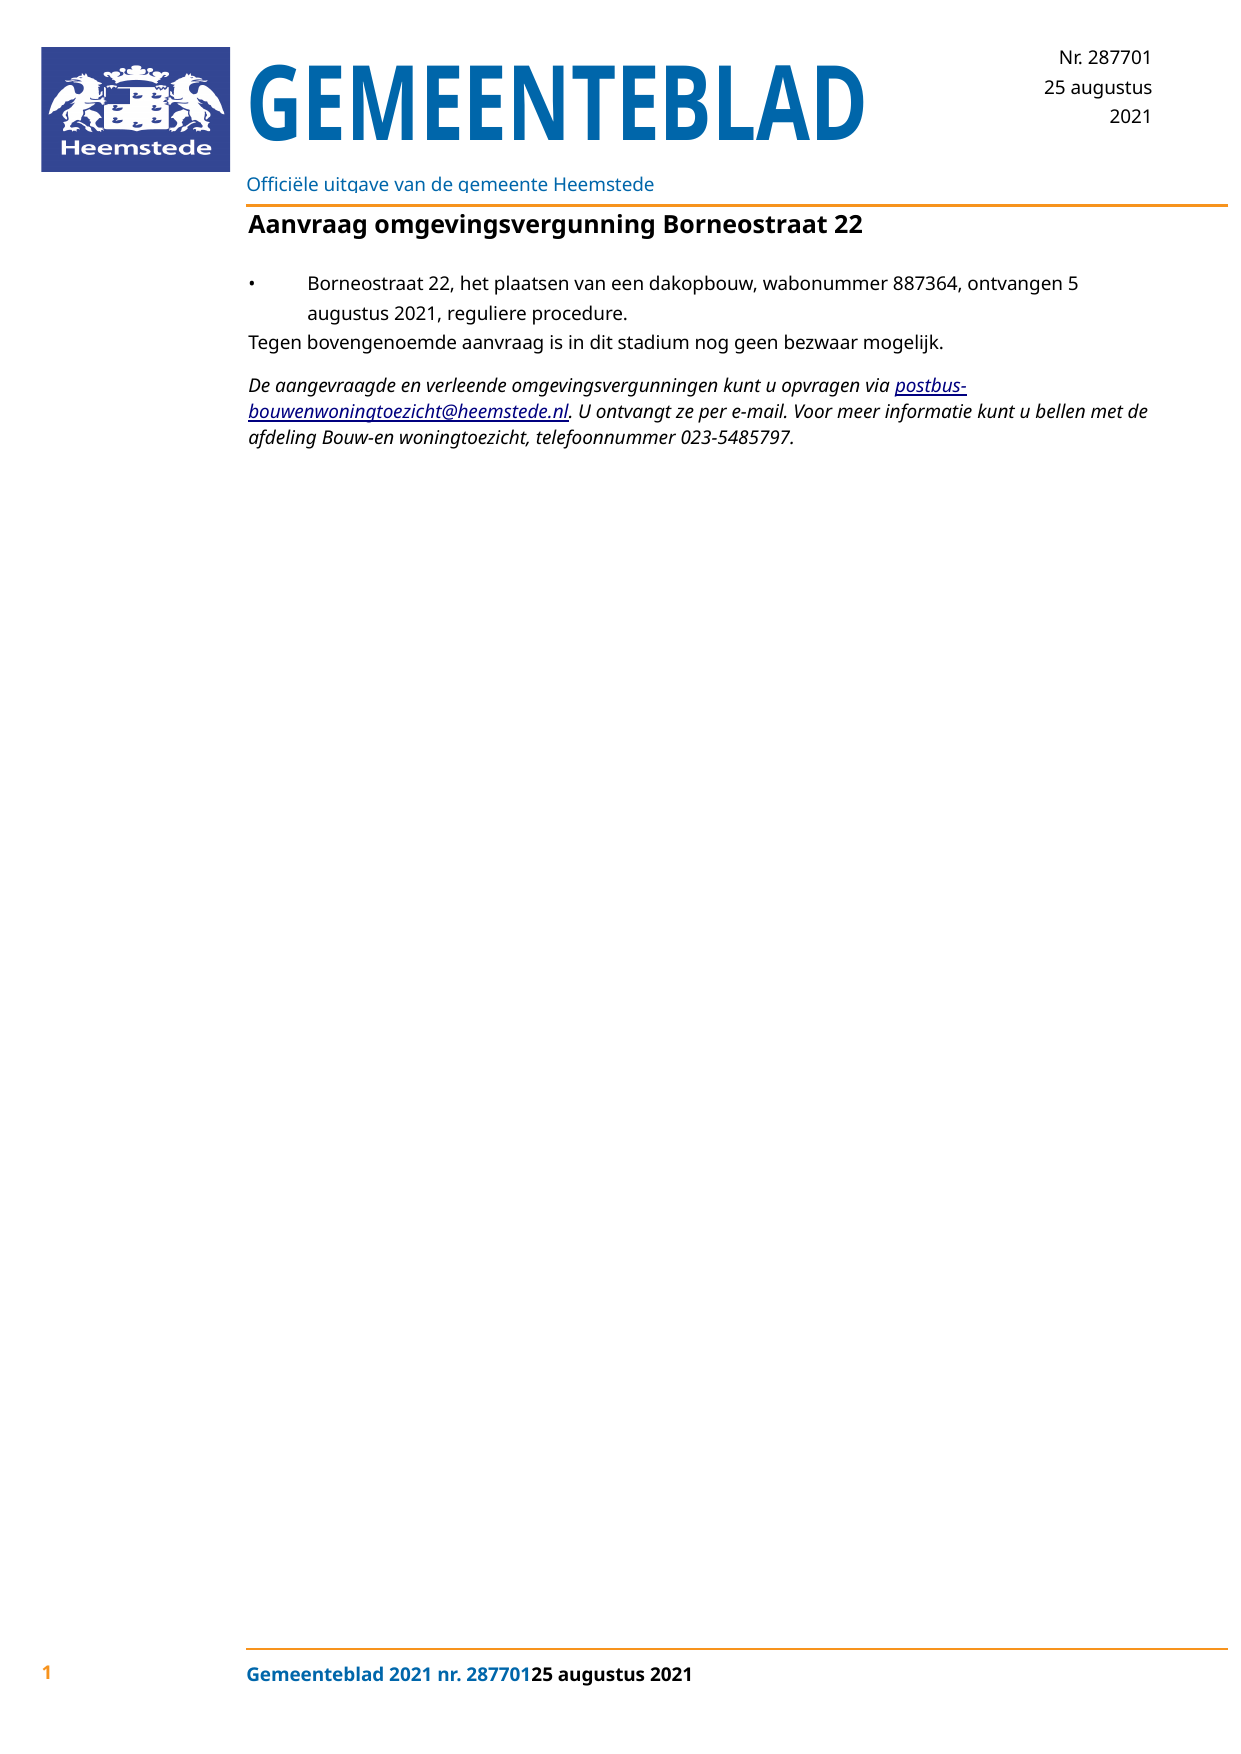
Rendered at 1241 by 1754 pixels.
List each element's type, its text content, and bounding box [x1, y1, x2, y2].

list Borneostraat 22, het plaatsen van een dakopbouw, wabonummer 887364, ontvangen 5 augustus 2021, reguliere procedure. [248, 270, 1152, 326]
text Aanvraag omgevingsvergunning Borneostraat 22 [248, 207, 1152, 241]
text Tegen bovengenoemde aanvraag is in dit stadium nog geen bezwaar mogelijk. [248, 329, 1152, 355]
text De aangevraagde en verleende omgevingsvergunningen kunt u opvragen via postbus-bouwenwoningtoezicht@heemstede.nl. U ontvangt ze per e-mail. Voor meer informatie kunt u bellen met de afdeling Bouw-en woningtoezicht, telefoonnummer 023-5485797. [248, 373, 1152, 450]
picture [41, 47, 231, 172]
